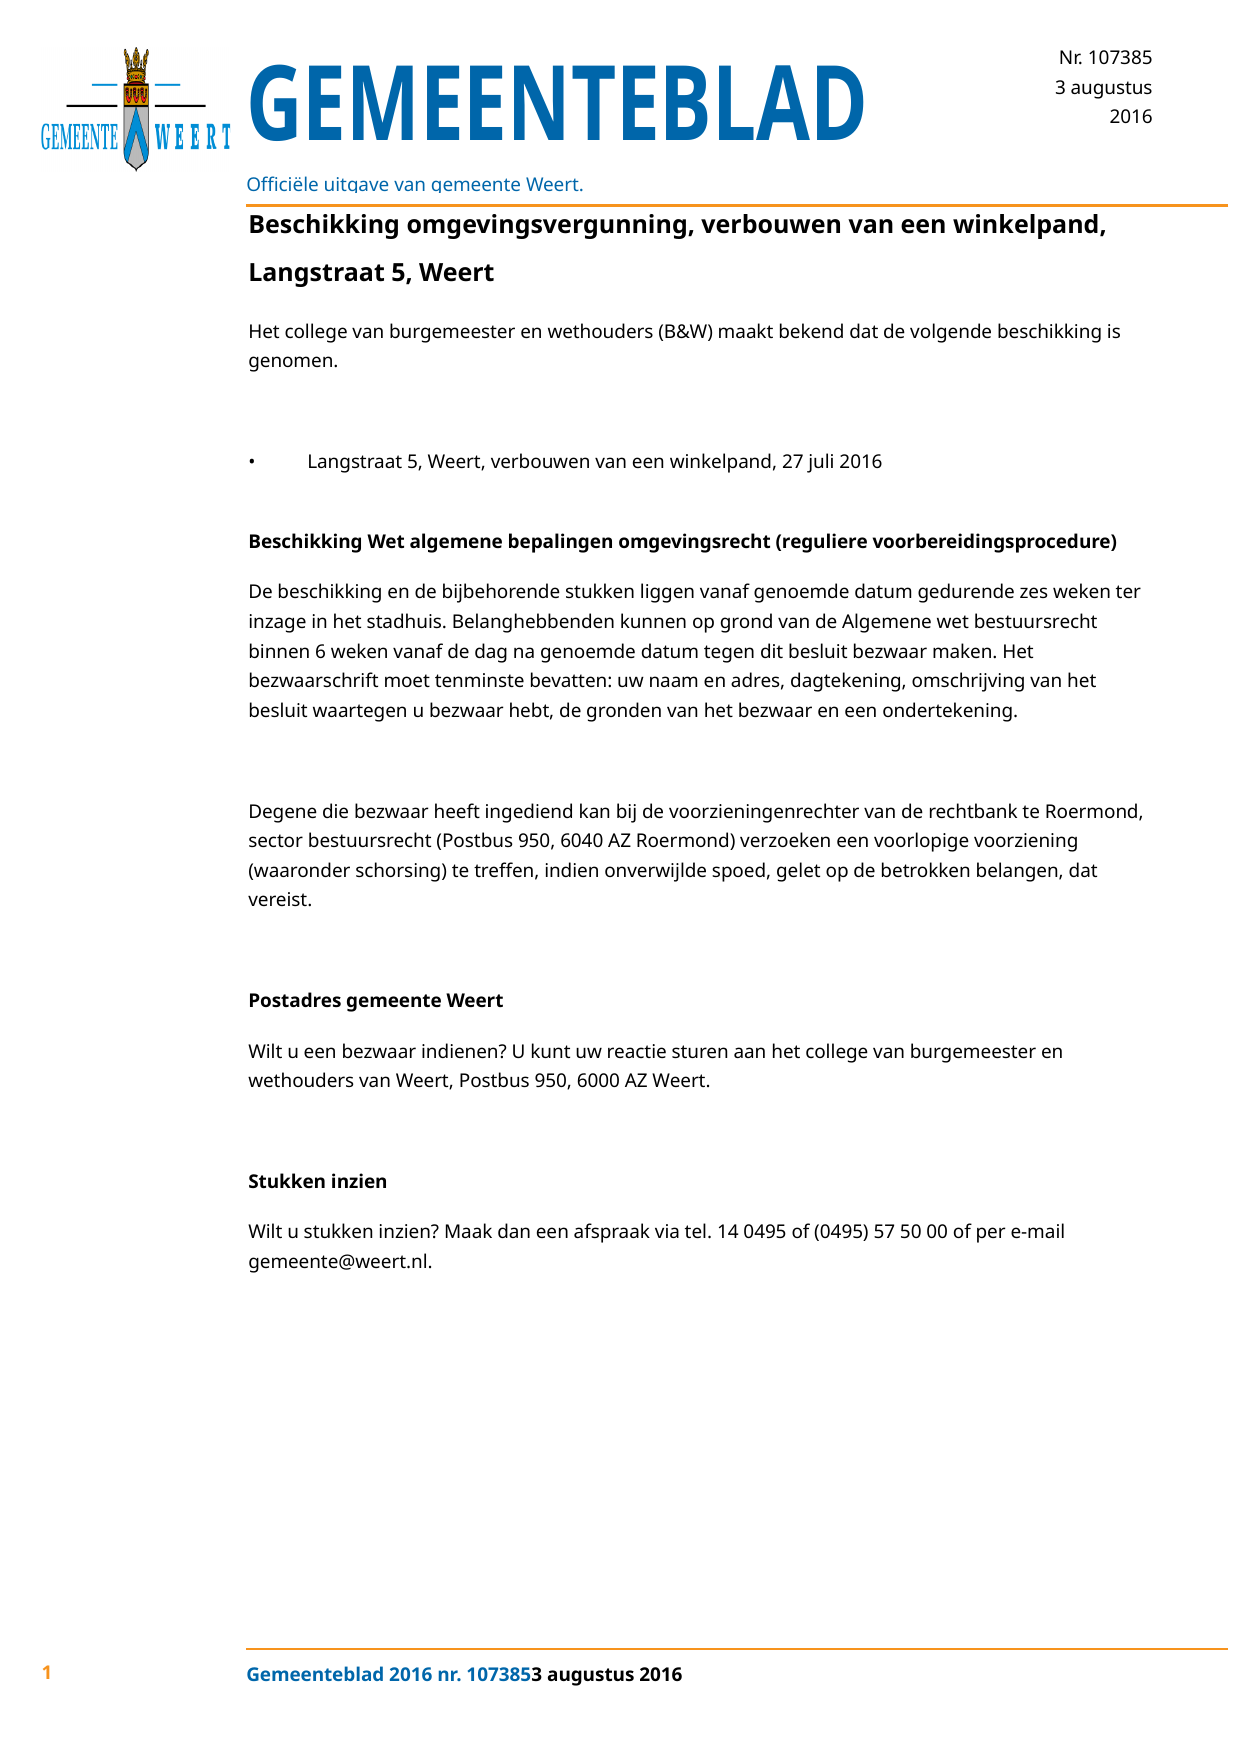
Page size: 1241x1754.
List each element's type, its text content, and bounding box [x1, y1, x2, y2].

text Beschikking Wet algemene bepalingen omgevingsrecht (reguliere voorbereidingsprocedure) [248, 528, 1152, 554]
text De beschikking en de bijbehorende stukken liggen vanaf genoemde datum gedurende zes weken ter inzage in het stadhuis. Belanghebbenden kunnen op grond van de Algemene wet bestuursrecht binnen 6 weken vanaf de dag na genoemde datum tegen dit besluit bezwaar maken. Het bezwaarschrift moet tenminste bevatten: uw naam en adres, dagtekening, omschrijving van het besluit waartegen u bezwaar hebt, de gronden van het bezwaar en een ondertekening. [248, 579, 1152, 723]
picture [41, 47, 231, 172]
text Stukken inzien [248, 1168, 1152, 1194]
text Wilt u een bezwaar indienen? U kunt uw reactie sturen aan het college van burgemeester en wethouders van Weert, Postbus 950, 6000 AZ Weert. [248, 1038, 1152, 1093]
text Wilt u stukken inzien? Maak dan een afspraak via tel. 14 0495 of (0495) 57 50 00 of per e-mail gemeente@weert.nl. [248, 1219, 1152, 1274]
text Het college van burgemeester en wethouders (B&W) maakt bekend dat de volgende beschikking is genomen. [248, 318, 1152, 373]
text Beschikking omgevingsvergunning, verbouwen van een winkelpand, Langstraat 5, Weert [248, 207, 1152, 288]
text Degene die bezwaar heeft ingediend kan bij de voorzieningenrechter van de rechtbank te Roermond, sector bestuursrecht (Postbus 950, 6040 AZ Roermond) verzoeken een voorlopige voorziening (waaronder schorsing) te treffen, indien onverwijlde spoed, gelet op de betrokken belangen, dat vereist. [248, 798, 1152, 912]
list Langstraat 5, Weert, verbouwen van een winkelpand, 27 juli 2016 [248, 448, 1152, 474]
text Postadres gemeente Weert [248, 987, 1152, 1013]
